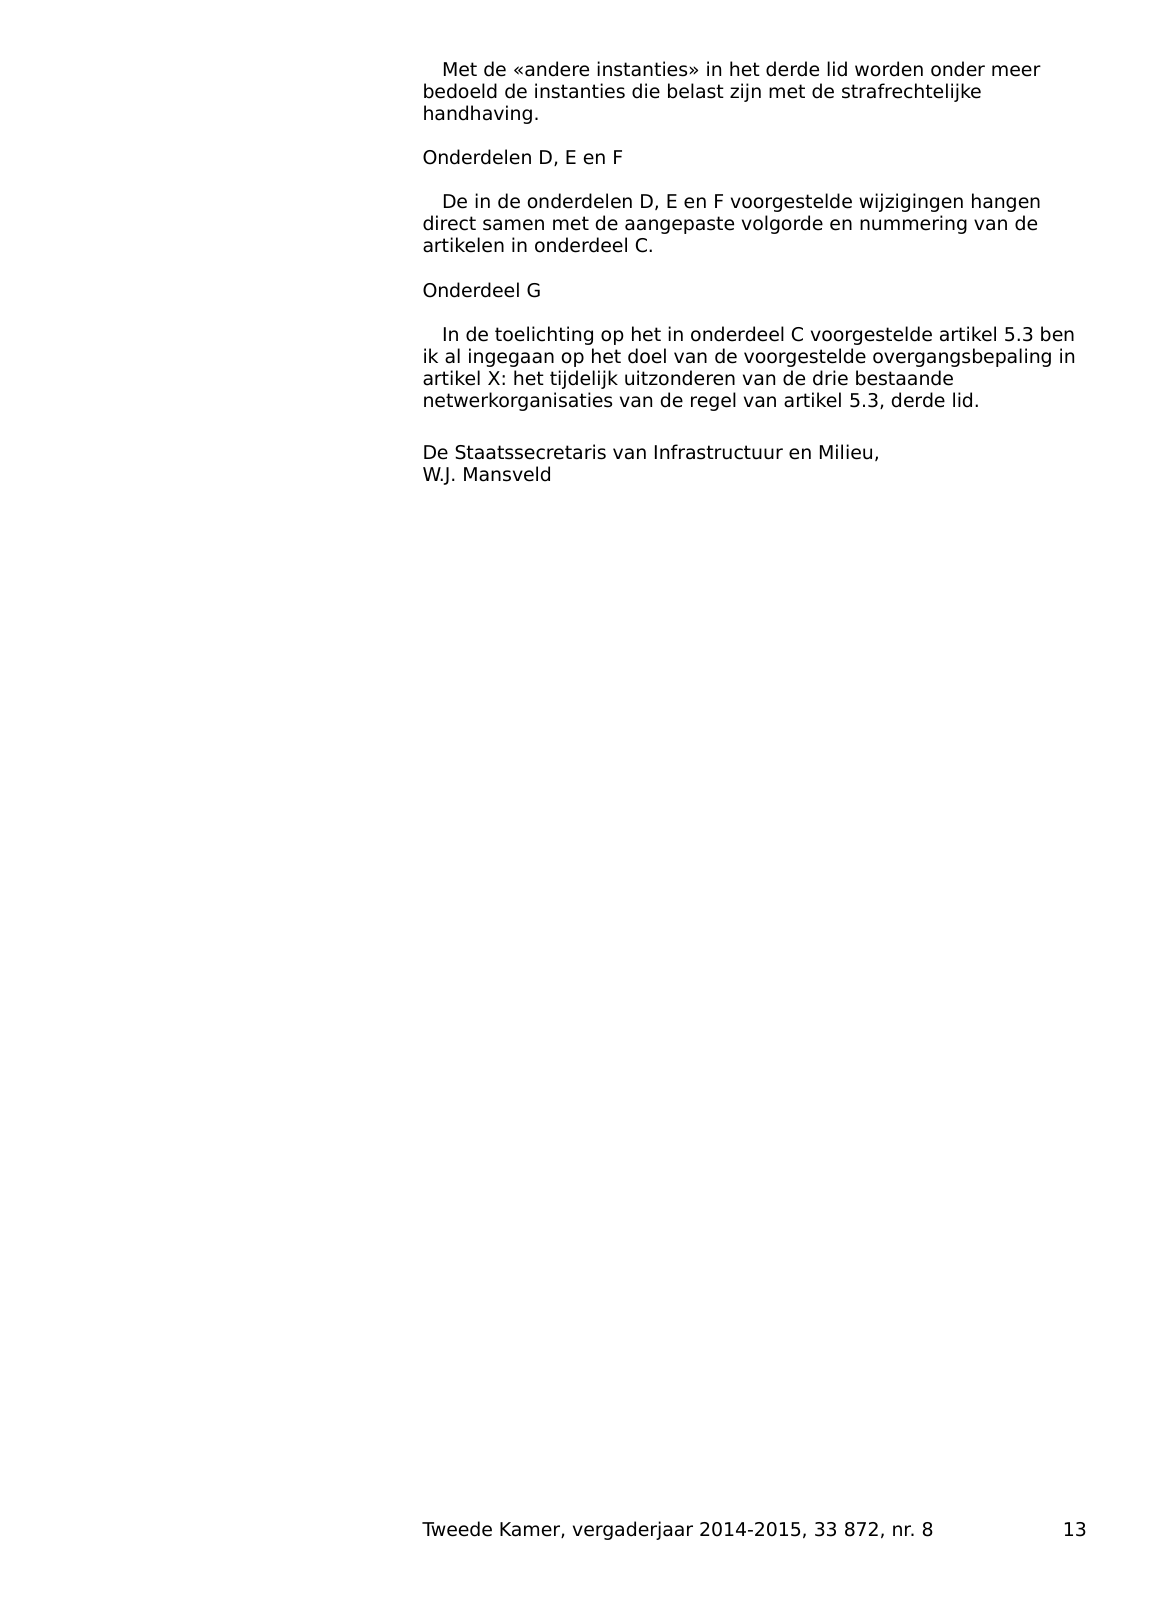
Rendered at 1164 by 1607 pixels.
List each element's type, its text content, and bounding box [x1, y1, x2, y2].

text De in de onderdelen D, E en F voorgestelde wijzigingen hangen direct samen met de aangepaste volgorde en nummering van de artikelen in onderdeel C. [422, 191, 1087, 257]
text De Staatssecretaris van Infrastructuur en Milieu, W.J. Mansveld [422, 442, 1087, 486]
text Met de «andere instanties» in het derde lid worden onder meer bedoeld de instanties die belast zijn met de strafrechtelijke handhaving. [422, 59, 1087, 125]
subtitle Onderdeel G [422, 279, 1087, 301]
subtitle Onderdelen D, E en F [422, 147, 1087, 169]
text In de toelichting op het in onderdeel C voorgestelde artikel 5.3 ben ik al ingegaan op het doel van de voorgestelde overgangsbepaling in artikel X: het tijdelijk uitzonderen van de drie bestaande netwerkorganisaties van de regel van artikel 5.3, derde lid. [422, 324, 1087, 412]
